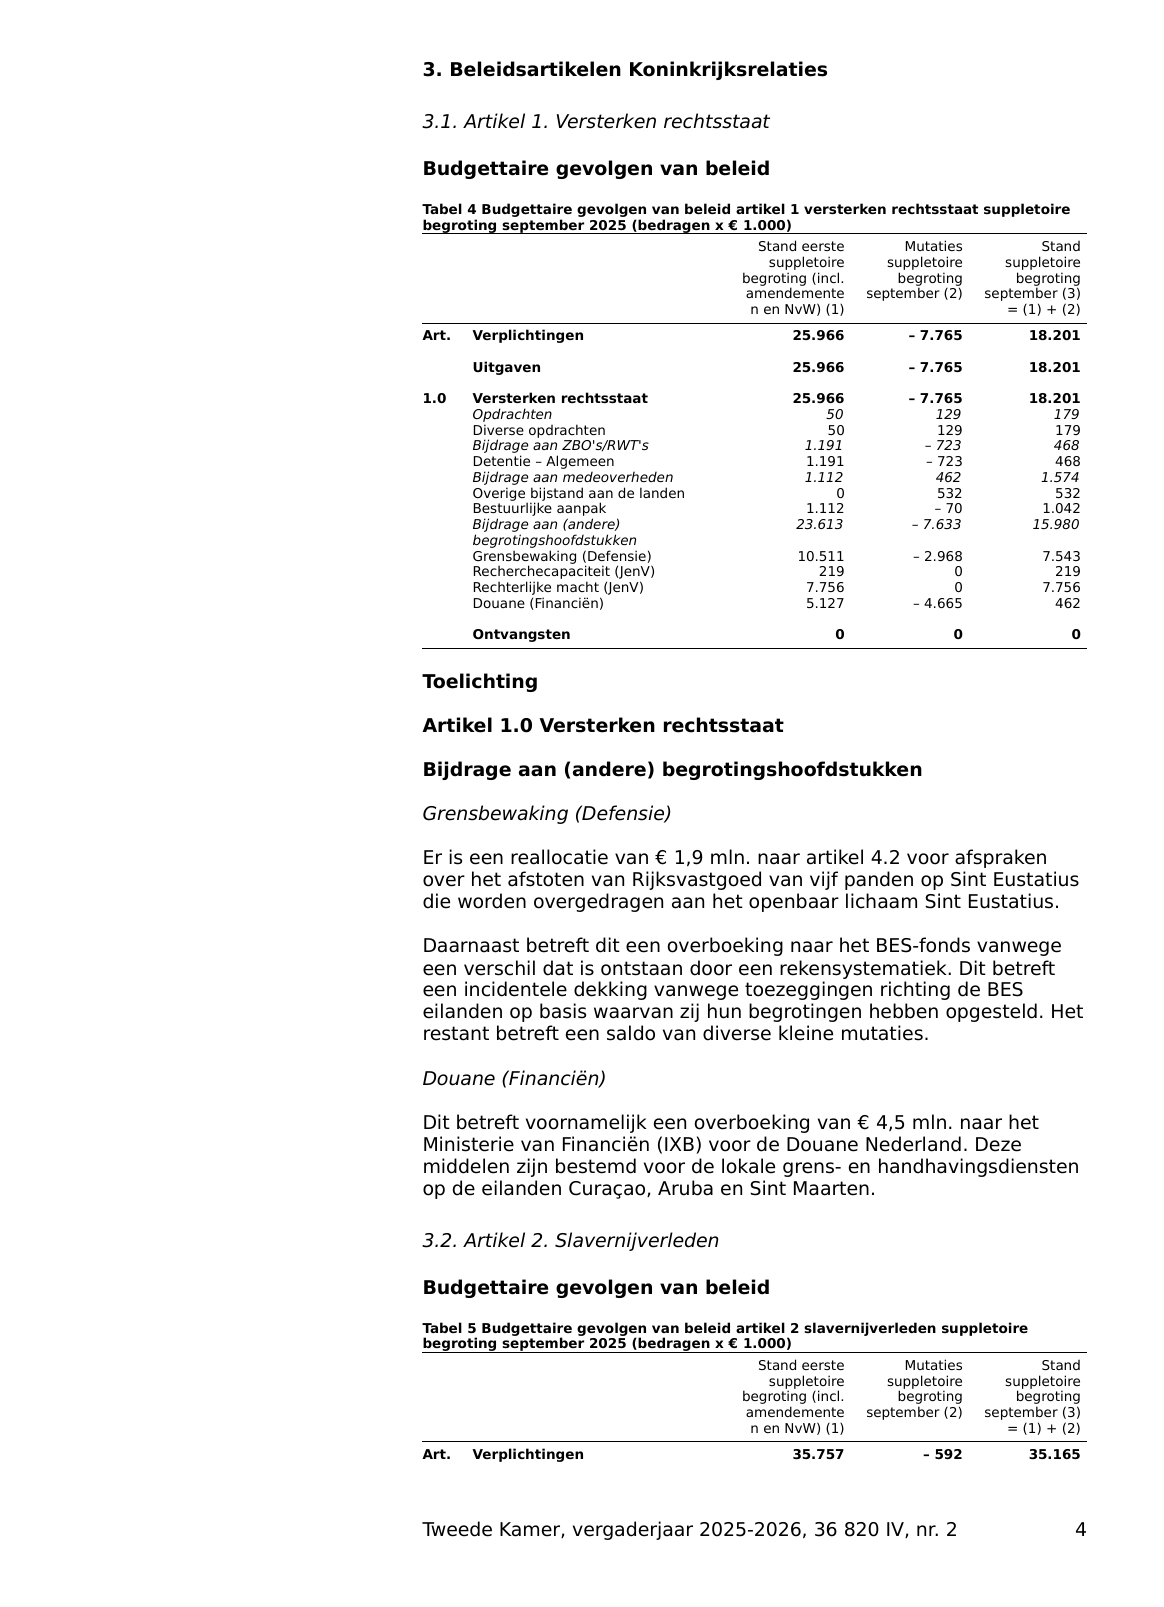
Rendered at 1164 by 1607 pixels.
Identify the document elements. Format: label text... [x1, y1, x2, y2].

subtitle Toelichting [422, 671, 1087, 693]
table_cell 532 [850, 485, 968, 501]
table_cell 18.201 [969, 391, 1087, 407]
table_cell Art. [422, 1442, 467, 1462]
table_cell Bijdrage aan (andere) begrotingshoofdstukken [467, 517, 732, 548]
text Er is een reallocatie van € 1,9 mln. naar artikel 4.2 voor afspraken over het afstoten van Rijksvastgoed van vijf panden op Sint Eustatius die worden overgedragen aan het openbaar lichaam Sint Eustatius. [422, 847, 1087, 913]
table_cell 5.127 [732, 596, 850, 611]
table_cell 18.201 [969, 324, 1087, 344]
table_cell 25.966 [732, 391, 850, 407]
table_cell Verplichtingen [467, 324, 732, 344]
table_cell [732, 375, 850, 391]
table_cell 462 [969, 596, 1087, 611]
table_cell Stand eerste suppletoire begroting (incl. amendementen en NvW) (1) [732, 1353, 850, 1441]
table_cell [422, 501, 467, 517]
table_cell 25.966 [732, 360, 850, 375]
table_cell Stand suppletoire begroting september (3) = (1) + (2) [969, 1353, 1087, 1441]
table_cell 179 [969, 423, 1087, 438]
table_cell 1.0 [422, 391, 467, 407]
table_cell 0 [732, 627, 850, 647]
table_cell [422, 344, 467, 359]
subtitle 3.1. Artikel 1. Versterken rechtsstaat [422, 111, 1087, 133]
text Daarnaast betreft dit een overboeking naar het BES-fonds vanwege een verschil dat is ontstaan door een rekensystematiek. Dit betreft een incidentele dekking vanwege toezeggingen richting de BES eilanden op basis waarvan zij hun begrotingen hebben opgesteld. Het restant betreft een saldo van diverse kleine mutaties. [422, 935, 1087, 1045]
table_cell [467, 375, 732, 391]
table_cell 129 [850, 423, 968, 438]
table_cell 532 [969, 485, 1087, 501]
table_cell [850, 611, 968, 627]
table_cell – 723 [850, 438, 968, 454]
table_cell 15.980 [969, 517, 1087, 548]
table_cell Recherchecapaciteit (JenV) [467, 564, 732, 580]
table_cell [422, 1353, 467, 1441]
table_cell [467, 611, 732, 627]
table_cell – 2.968 [850, 548, 968, 564]
table_cell [969, 344, 1087, 359]
table_cell Bestuurlijke aanpak [467, 501, 732, 517]
table_cell 50 [732, 407, 850, 422]
table_header Tabel 5 Budgettaire gevolgen van beleid artikel 2 slavernijverleden suppletoire begroting september 2025 (bedragen x € 1.000) [422, 1320, 1087, 1352]
text Dit betreft voornamelijk een overboeking van € 4,5 mln. naar het Ministerie van Financiën (IXB) voor de Douane Nederland. Deze middelen zijn bestemd voor de lokale grens- en handhavingsdiensten op de eilanden Curaçao, Aruba en Sint Maarten. [422, 1112, 1087, 1199]
table_cell Detentie – Algemeen [467, 454, 732, 470]
table_cell – 723 [850, 454, 968, 470]
table_cell [422, 423, 467, 438]
subtitle Artikel 1.0 Versterken rechtsstaat [422, 715, 1087, 737]
table_cell [422, 485, 467, 501]
table_cell 0 [732, 485, 850, 501]
table_cell 0 [850, 564, 968, 580]
table_cell [422, 375, 467, 391]
table_cell Bijdrage aan ZBO's/RWT's [467, 438, 732, 454]
table_cell 25.966 [732, 324, 850, 344]
table_cell Rechterlijke macht (JenV) [467, 580, 732, 596]
table_cell [422, 234, 467, 322]
table_cell 468 [969, 454, 1087, 470]
table_cell [467, 344, 732, 359]
table_cell – 7.765 [850, 324, 968, 344]
table_cell Grensbewaking (Defensie) [467, 548, 732, 564]
table_cell 0 [850, 580, 968, 596]
table_cell [422, 407, 467, 422]
table_cell 1.112 [732, 470, 850, 485]
table_cell 50 [732, 423, 850, 438]
table_cell [422, 438, 467, 454]
table_cell 7.756 [969, 580, 1087, 596]
subtitle 3.2. Artikel 2. Slavernijverleden [422, 1229, 1087, 1252]
table_cell – 7.765 [850, 360, 968, 375]
table_cell – 4.665 [850, 596, 968, 611]
table_cell 10.511 [732, 548, 850, 564]
table_cell [422, 360, 467, 375]
table_cell [422, 564, 467, 580]
table_cell [422, 580, 467, 596]
table_cell [422, 470, 467, 485]
table_cell – 7.633 [850, 517, 968, 548]
table_cell [422, 454, 467, 470]
subtitle Douane (Financiën) [422, 1067, 1087, 1089]
table_cell [969, 375, 1087, 391]
table_cell [732, 611, 850, 627]
table_cell Stand eerste suppletoire begroting (incl. amendementen en NvW) (1) [732, 234, 850, 322]
table_cell 35.165 [969, 1442, 1087, 1462]
subtitle Budgettaire gevolgen van beleid [422, 158, 1087, 180]
subtitle Grensbewaking (Defensie) [422, 803, 1087, 825]
table_header Tabel 4 Budgettaire gevolgen van beleid artikel 1 versterken rechtsstaat suppletoire begroting september 2025 (bedragen x € 1.000) [422, 202, 1087, 233]
table_cell Art. [422, 324, 467, 344]
table_cell [422, 517, 467, 548]
table_cell [850, 375, 968, 391]
table_cell [467, 1353, 732, 1441]
table_cell Uitgaven [467, 360, 732, 375]
table_cell – 70 [850, 501, 968, 517]
table_cell 1.042 [969, 501, 1087, 517]
table_cell 1.574 [969, 470, 1087, 485]
table_cell 219 [732, 564, 850, 580]
table_cell Bijdrage aan medeoverheden [467, 470, 732, 485]
table_cell Diverse opdrachten [467, 423, 732, 438]
table_cell [422, 611, 467, 627]
table_cell 468 [969, 438, 1087, 454]
subtitle Budgettaire gevolgen van beleid [422, 1277, 1087, 1298]
table_cell Stand suppletoire begroting september (3) = (1) + (2) [969, 234, 1087, 322]
table_cell 7.756 [732, 580, 850, 596]
table_cell Opdrachten [467, 407, 732, 422]
table_cell 219 [969, 564, 1087, 580]
table_cell [969, 611, 1087, 627]
table_cell 18.201 [969, 360, 1087, 375]
table_cell 7.543 [969, 548, 1087, 564]
table_cell [422, 548, 467, 564]
table_cell Versterken rechtsstaat [467, 391, 732, 407]
table_cell – 592 [850, 1442, 968, 1462]
table_cell Mutaties suppletoire begroting september (2) [850, 1353, 968, 1441]
table_cell 0 [850, 627, 968, 647]
table_cell – 7.765 [850, 391, 968, 407]
table_cell 1.112 [732, 501, 850, 517]
table_cell Verplichtingen [467, 1442, 732, 1462]
table_cell 35.757 [732, 1442, 850, 1462]
table_cell Ontvangsten [467, 627, 732, 647]
table_cell 129 [850, 407, 968, 422]
table_cell [850, 344, 968, 359]
table_cell [467, 234, 732, 322]
subtitle Bijdrage aan (andere) begrotingshoofdstukken [422, 759, 1087, 781]
table_cell [732, 344, 850, 359]
table_cell 179 [969, 407, 1087, 422]
table_cell 1.191 [732, 438, 850, 454]
table_cell Overige bijstand aan de landen [467, 485, 732, 501]
table_cell 462 [850, 470, 968, 485]
table_cell Mutaties suppletoire begroting september (2) [850, 234, 968, 322]
table_cell [422, 627, 467, 647]
table_cell Douane (Financiën) [467, 596, 732, 611]
table_cell 23.613 [732, 517, 850, 548]
table_cell [422, 596, 467, 611]
table_cell 1.191 [732, 454, 850, 470]
table_cell 0 [969, 627, 1087, 647]
subtitle 3. Beleidsartikelen Koninkrijksrelaties [422, 59, 1087, 81]
